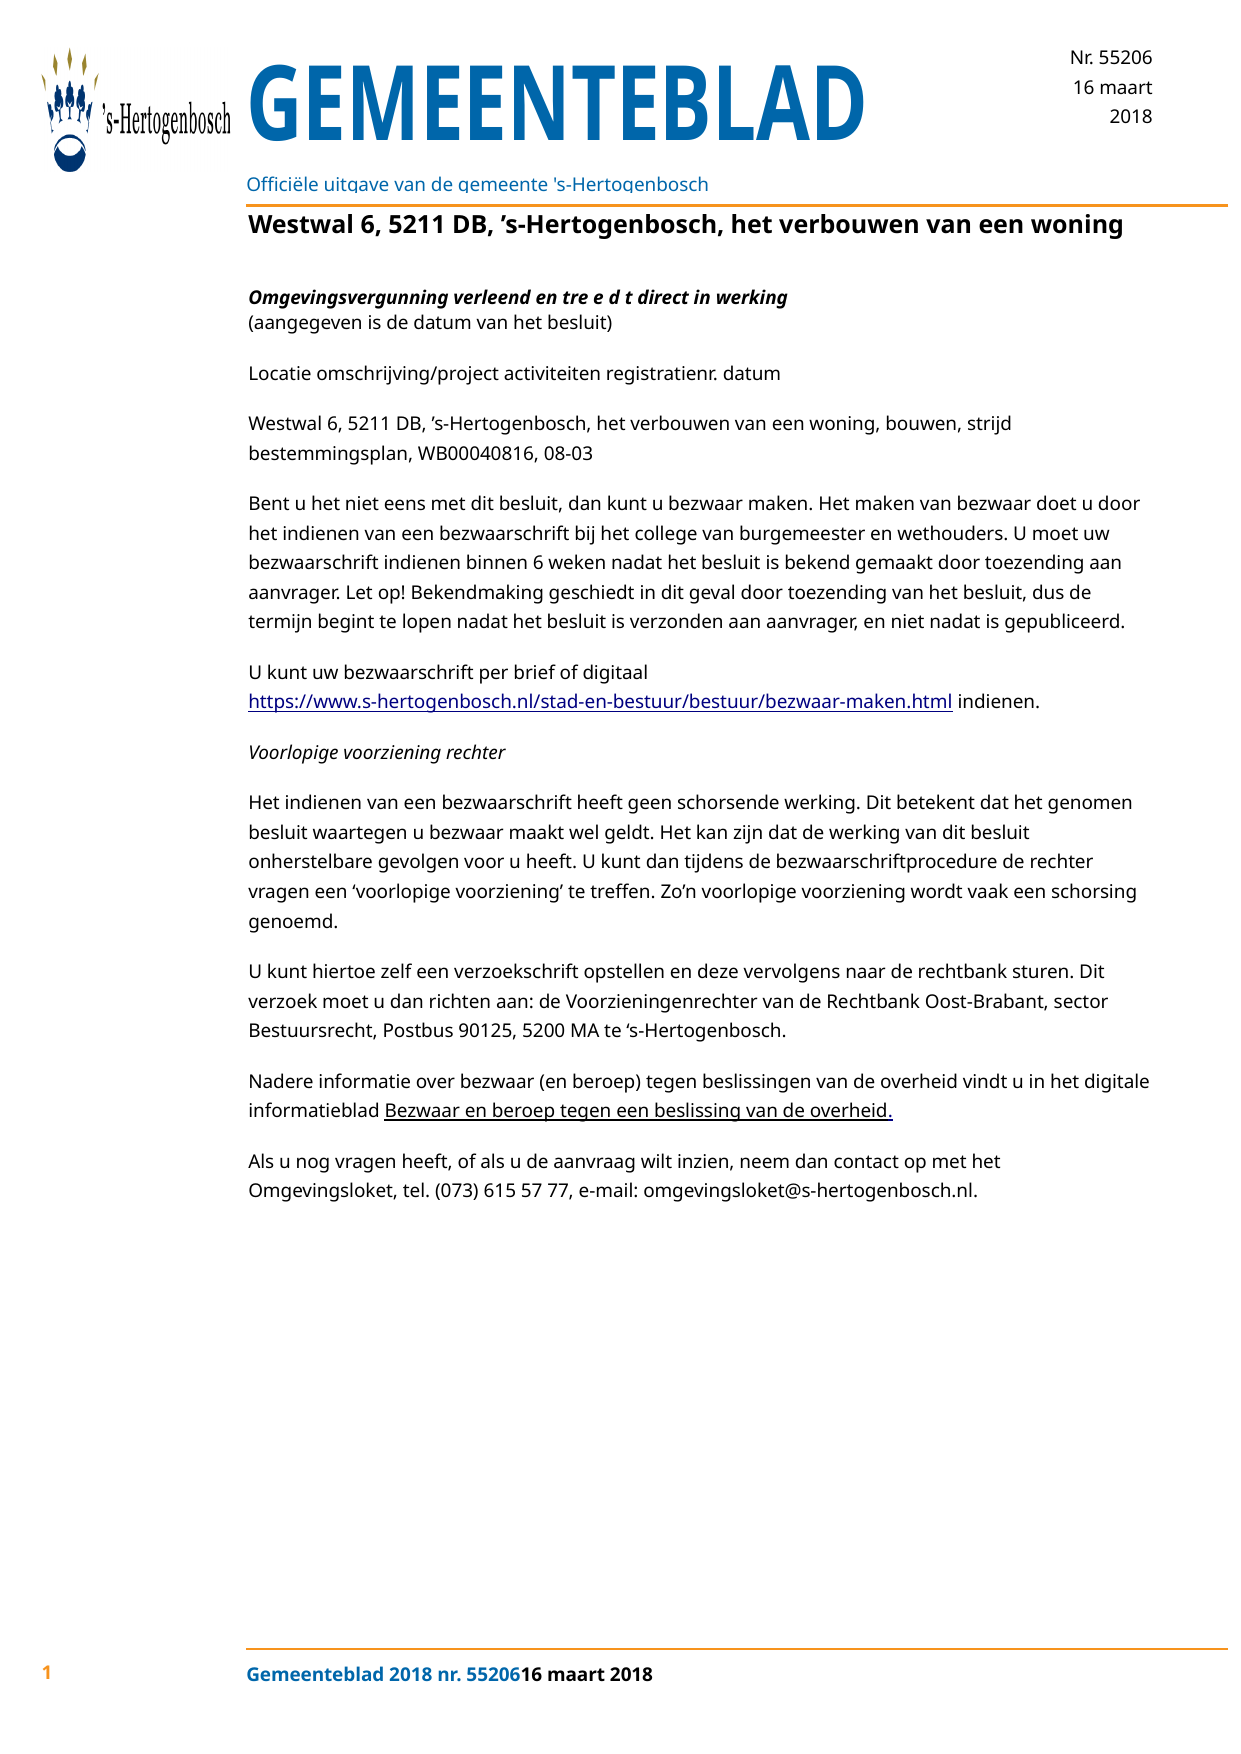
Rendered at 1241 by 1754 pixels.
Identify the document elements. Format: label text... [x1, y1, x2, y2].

text Omgevingsvergunning verleend en tre e d t direct in werking [248, 284, 1152, 309]
text Als u nog vragen heeft, of als u de aanvraag wilt inzien, neem dan contact op met het Omgevingsloket, tel. (073) 615 57 77, e-mail: omgevingsloket@s-hertogenbosch.nl. [248, 1148, 1152, 1203]
text U kunt uw bezwaarschrift per brief of digitaal https://www.s-hertogenbosch.nl/stad-en-bestuur/bestuur/bezwaar-maken.html indienen. [248, 659, 1152, 714]
text Locatie omschrijving/project activiteiten registratienr. datum [248, 360, 1152, 386]
text U kunt hiertoe zelf een verzoekschrift opstellen en deze vervolgens naar de rechtbank sturen. Dit verzoek moet u dan richten aan: de Voorzieningenrechter van de Rechtbank Oost-Brabant, sector Bestuursrecht, Postbus 90125, 5200 MA te ‘s-Hertogenbosch. [248, 958, 1152, 1043]
text Voorlopige voorziening rechter [248, 739, 1152, 765]
text Westwal 6, 5211 DB, ’s-Hertogenbosch, het verbouwen van een woning, bouwen, strijd bestemmingsplan, WB00040816, 08-03 [248, 410, 1152, 466]
text Het indienen van een bezwaarschrift heeft geen schorsende werking. Dit betekent dat het genomen besluit waartegen u bezwaar maakt wel geldt. Het kan zijn dat de werking van dit besluit onherstelbare gevolgen voor u heeft. U kunt dan tijdens de bezwaarschriftprocedure de rechter vragen een ‘voorlopige voorziening’ te treffen. Zo’n voorlopige voorziening wordt vaak een schorsing genoemd. [248, 789, 1152, 934]
text Bent u het niet eens met dit besluit, dan kunt u bezwaar maken. Het maken van bezwaar doet u door het indienen van een bezwaarschrift bij het college van burgemeester en wethouders. U moet uw bezwaarschrift indienen binnen 6 weken nadat het besluit is bekend gemaakt door toezending aan aanvrager. Let op! Bekendmaking geschiedt in dit geval door toezending van het besluit, dus de termijn begint te lopen nadat het besluit is verzonden aan aanvrager, en niet nadat is gepubliceerd. [248, 490, 1152, 634]
text (aangegeven is de datum van het besluit) [248, 309, 1152, 335]
text Westwal 6, 5211 DB, ’s-Hertogenbosch, het verbouwen van een woning [248, 207, 1152, 241]
picture [41, 47, 231, 172]
text Nadere informatie over bezwaar (en beroep) tegen beslissingen van de overheid vindt u in het digitale informatieblad Bezwaar en beroep tegen een beslissing van de overheid. [248, 1068, 1152, 1123]
